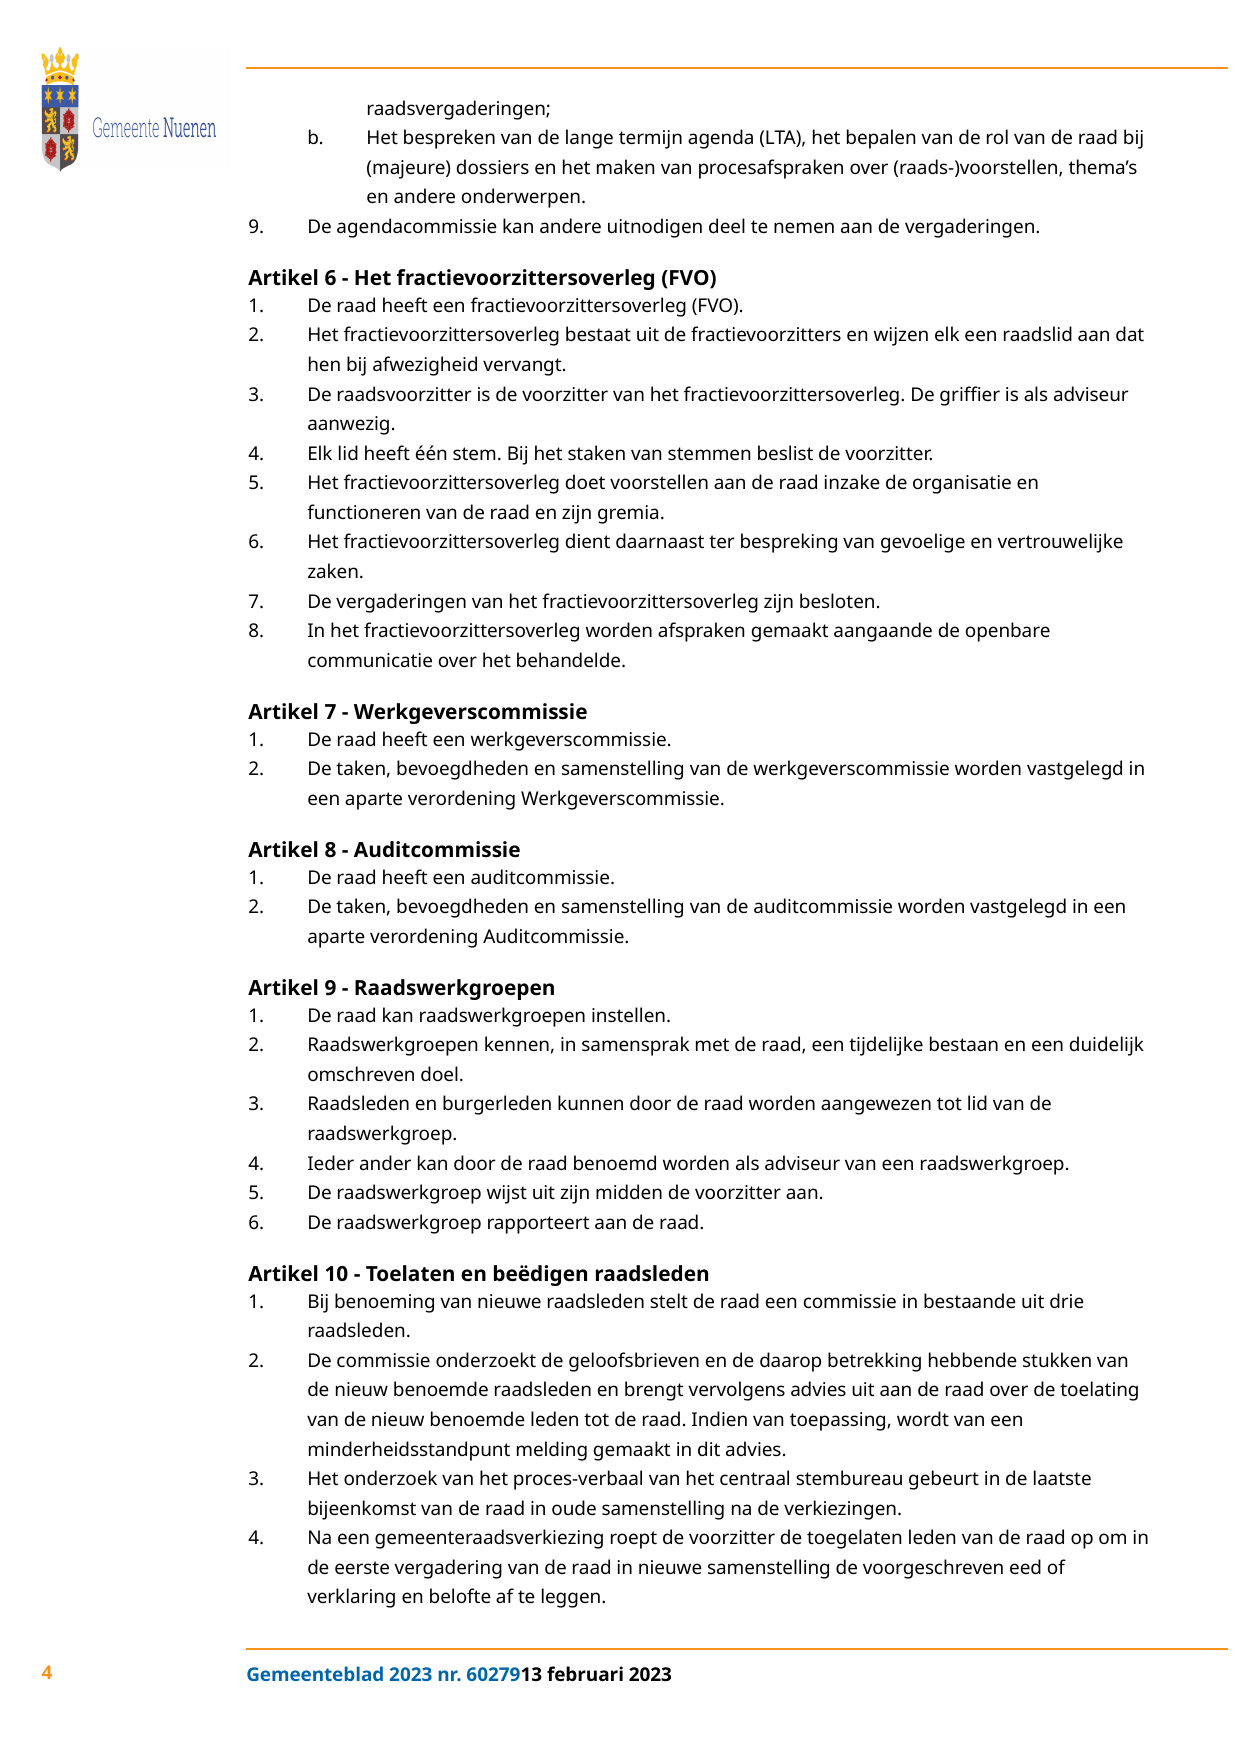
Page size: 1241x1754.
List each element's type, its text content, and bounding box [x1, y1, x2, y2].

text Artikel 6 - Het fractievoorzittersoverleg (FVO) [248, 263, 1152, 292]
list De raad heeft een auditcommissie. [248, 864, 1152, 889]
picture [41, 47, 231, 172]
list De agendacommissie kan andere uitnodigen deel te nemen aan de vergaderingen. [248, 213, 1152, 239]
list Het fractievoorzittersoverleg bestaat uit de fractievoorzitters en wijzen elk een raadslid aan dat hen bij afwezigheid vervangt. [248, 322, 1152, 377]
text Artikel 10 - Toelaten en beëdigen raadsleden [248, 1259, 1152, 1288]
list De taken, bevoegdheden en samenstelling van de werkgeverscommissie worden vastgelegd in een aparte verordening Werkgeverscommissie. [248, 755, 1152, 811]
list Bij benoeming van nieuwe raadsleden stelt de raad een commissie in bestaande uit drie raadsleden. [248, 1288, 1152, 1343]
list Het fractievoorzittersoverleg dient daarnaast ter bespreking van gevoelige en vertrouwelijke zaken. [248, 529, 1152, 584]
text Artikel 7 - Werkgeverscommissie [248, 697, 1152, 726]
list De vergaderingen van het fractievoorzittersoverleg zijn besloten. [248, 588, 1152, 613]
text Artikel 9 - Raadswerkgroepen [248, 973, 1152, 1002]
list Het bespreken van de lange termijn agenda (LTA), het bepalen van de rol van de raad bij (majeure) dossiers en het maken van procesafspraken over (raads-)voorstellen, thema’s en andere onderwerpen. [307, 124, 1152, 209]
text Artikel 8 - Auditcommissie [248, 835, 1152, 864]
list De commissie onderzoekt de geloofsbrieven en de daarop betrekking hebbende stukken van de nieuw benoemde raadsleden en brengt vervolgens advies uit aan de raad over de toelating van de nieuw benoemde leden tot de raad. Indien van toepassing, wordt van een minderheidsstandpunt melding gemaakt in dit advies. [248, 1347, 1152, 1461]
list Raadsleden en burgerleden kunnen door de raad worden aangewezen tot lid van de raadswerkgroep. [248, 1091, 1152, 1146]
list raadsvergaderingen; [307, 95, 1152, 121]
list In het fractievoorzittersoverleg worden afspraken gemaakt aangaande de openbare communicatie over het behandelde. [248, 617, 1152, 673]
list Ieder ander kan door de raad benoemd worden als adviseur van een raadswerkgroep. [248, 1150, 1152, 1176]
list De raad heeft een werkgeverscommissie. [248, 726, 1152, 752]
list Het fractievoorzittersoverleg doet voorstellen aan de raad inzake de organisatie en functioneren van de raad en zijn gremia. [248, 469, 1152, 525]
list De taken, bevoegdheden en samenstelling van de auditcommissie worden vastgelegd in een aparte verordening Auditcommissie. [248, 893, 1152, 949]
list De raad heeft een fractievoorzittersoverleg (FVO). [248, 292, 1152, 318]
list Raadswerkgroepen kennen, in samensprak met de raad, een tijdelijke bestaan en een duidelijk omschreven doel. [248, 1031, 1152, 1087]
list Elk lid heeft één stem. Bij het staken van stemmen beslist de voorzitter. [248, 440, 1152, 466]
list Na een gemeenteraadsverkiezing roept de voorzitter de toegelaten leden van de raad op om in de eerste vergadering van de raad in nieuwe samenstelling de voorgeschreven eed of verklaring en belofte af te leggen. [248, 1524, 1152, 1609]
list De raad kan raadswerkgroepen instellen. [248, 1002, 1152, 1028]
list De raadsvoorzitter is de voorzitter van het fractievoorzittersoverleg. De griffier is als adviseur aanwezig. [248, 381, 1152, 436]
list De raadswerkgroep rapporteert aan de raad. [248, 1209, 1152, 1235]
list Het onderzoek van het proces-verbaal van het centraal stembureau gebeurt in de laatste bijeenkomst van de raad in oude samenstelling na de verkiezingen. [248, 1465, 1152, 1521]
list De raadswerkgroep wijst uit zijn midden de voorzitter aan. [248, 1179, 1152, 1205]
